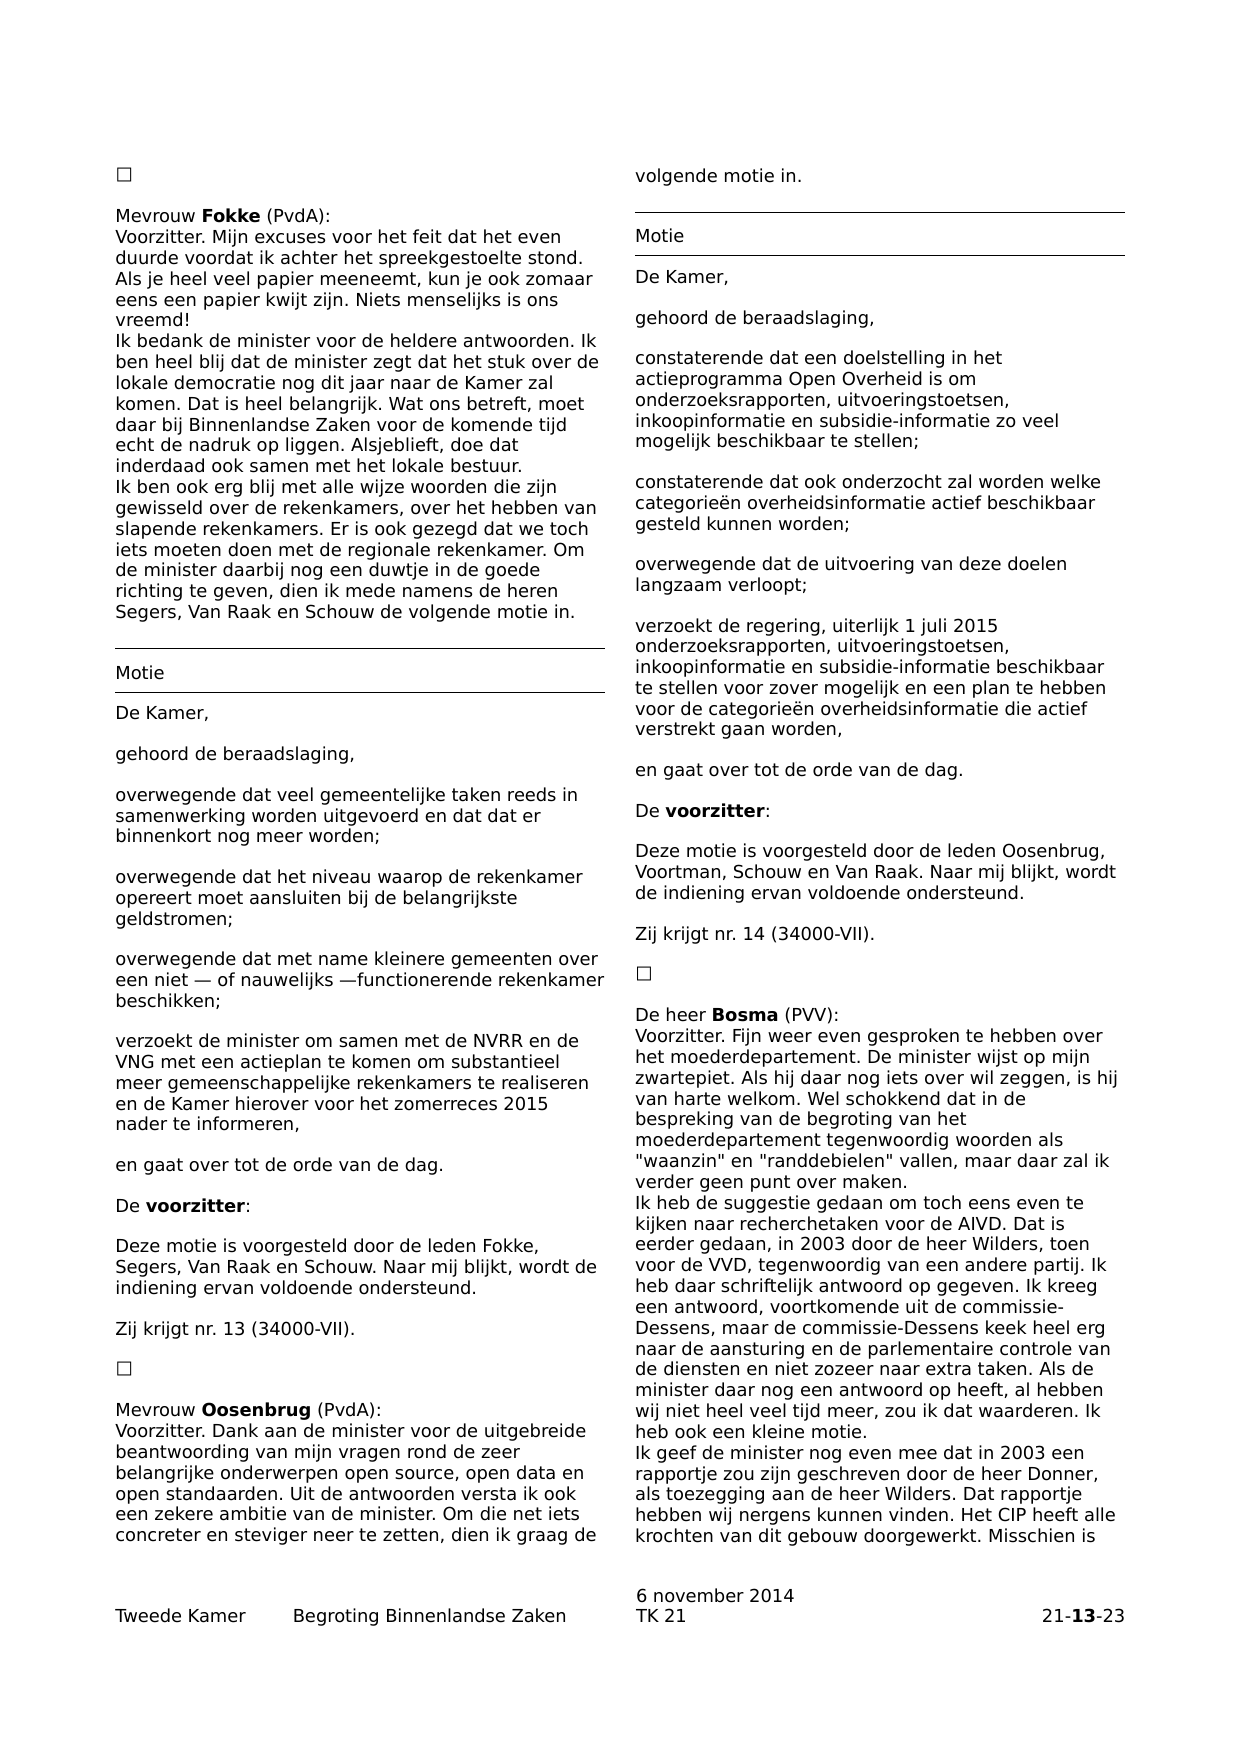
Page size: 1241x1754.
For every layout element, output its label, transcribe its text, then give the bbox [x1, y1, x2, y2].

text Mevrouw Fokke (PvdA): [115, 206, 605, 227]
text Voorzitter. Mijn excuses voor het feit dat het even duurde voordat ik achter het spreekgestoelte stond. Als je heel veel papier meeneemt, kun je ook zomaar eens een papier kwijt zijn. Niets menselijks is ons vreemd! [115, 227, 605, 331]
text gehoord de beraadslaging, [115, 744, 605, 765]
text overwegende dat met name kleinere gemeenten over een niet — of nauwelijks —functionerende rekenkamer beschikken; [115, 949, 605, 1011]
text volgende motie in. [635, 165, 1125, 186]
text Deze motie is voorgesteld door de leden Fokke, Segers, Van Raak en Schouw. Naar mij blijkt, wordt de indiening ervan voldoende ondersteund. [115, 1236, 605, 1298]
text gehoord de beraadslaging, [635, 307, 1125, 328]
text ⬜ [635, 964, 1125, 985]
text Deze motie is voorgesteld door de leden Oosenbrug, Voortman, Schouw en Van Raak. Naar mij blijkt, wordt de indiening ervan voldoende ondersteund. [635, 841, 1125, 903]
text Voorzitter. Fijn weer even gesproken te hebben over het moederdepartement. De minister wijst op mijn zwartepiet. Als hij daar nog iets over wil zeggen, is hij van harte welkom. Wel schokkend dat in de bespreking van de begroting van het moederdepartement tegenwoordig woorden als "waanzin" en "randdebielen" vallen, maar daar zal ik verder geen punt over maken. [635, 1026, 1125, 1192]
text Motie [635, 226, 1125, 247]
text constaterende dat ook onderzocht zal worden welke categorieën overheidsinformatie actief beschikbaar gesteld kunnen worden; [635, 472, 1125, 534]
text Ik heb de suggestie gedaan om toch eens even te kijken naar recherchetaken voor de AIVD. Dat is eerder gedaan, in 2003 door de heer Wilders, toen voor de VVD, tegenwoordig van een andere partij. Ik heb daar schriftelijk antwoord op gegeven. Ik kreeg een antwoord, voortkomende uit de commissie-Dessens, maar de commissie-Dessens keek heel erg naar de aansturing en de parlementaire controle van de diensten en niet zozeer naar extra taken. Als de minister daar nog een antwoord op heeft, al hebben wij niet heel veel tijd meer, zou ik dat waarderen. Ik heb ook een kleine motie. [635, 1192, 1125, 1442]
text De heer Bosma (PVV): [635, 1005, 1125, 1026]
text verzoekt de regering, uiterlijk 1 juli 2015 onderzoeksrapporten, uitvoeringstoetsen, inkoopinformatie en subsidie-informatie beschikbaar te stellen voor zover mogelijk en een plan te hebben voor de categorieën overheidsinformatie die actief verstrekt gaan worden, [635, 616, 1125, 740]
text Mevrouw Oosenbrug (PvdA): [115, 1400, 605, 1421]
text Zij krijgt nr. 13 (34000-VII). [115, 1318, 605, 1339]
text verzoekt de minister om samen met de NVRR en de VNG met een actieplan te komen om substantieel meer gemeenschappelijke rekenkamers te realiseren en de Kamer hierover voor het zomerreces 2015 nader te informeren, [115, 1031, 605, 1135]
text Ik bedank de minister voor de heldere antwoorden. Ik ben heel blij dat de minister zegt dat het stuk over de lokale democratie nog dit jaar naar de Kamer zal komen. Dat is heel belangrijk. Wat ons betreft, moet daar bij Binnenlandse Zaken voor de komende tijd echt de nadruk op liggen. Alsjeblieft, doe dat inderdaad ook samen met het lokale bestuur. [115, 331, 605, 477]
text overwegende dat het niveau waarop de rekenkamer opereert moet aansluiten bij de belangrijkste geldstromen; [115, 867, 605, 929]
text en gaat over tot de orde van de dag. [635, 760, 1125, 781]
text en gaat over tot de orde van de dag. [115, 1155, 605, 1176]
text De voorzitter: [635, 801, 1125, 821]
text overwegende dat de uitvoering van deze doelen langzaam verloopt; [635, 554, 1125, 596]
text Motie [115, 662, 605, 683]
text Ik ben ook erg blij met alle wijze woorden die zijn gewisseld over de rekenkamers, over het hebben van slapende rekenkamers. Er is ook gezegd dat we toch iets moeten doen met de regionale rekenkamer. Om de minister daarbij nog een duwtje in de goede richting te geven, dien ik mede namens de heren Segers, Van Raak en Schouw de volgende motie in. [115, 477, 605, 623]
text Voorzitter. Dank aan de minister voor de uitgebreide beantwoording van mijn vragen rond de zeer belangrijke onderwerpen open source, open data en open standaarden. Uit de antwoorden versta ik ook een zekere ambitie van de minister. Om die net iets concreter en steviger neer te zetten, dien ik graag de [115, 1421, 605, 1546]
text De Kamer, [635, 267, 1125, 287]
text ⬜ [115, 165, 605, 186]
text Ik geef de minister nog even mee dat in 2003 een rapportje zou zijn geschreven door de heer Donner, als toezegging aan de heer Wilders. Dat rapportje hebben wij nergens kunnen vinden. Het CIP heeft alle krochten van dit gebouw doorgewerkt. Misschien is [635, 1442, 1125, 1547]
text Zij krijgt nr. 14 (34000-VII). [635, 923, 1125, 944]
text ⬜ [115, 1359, 605, 1380]
text constaterende dat een doelstelling in het actieprogramma Open Overheid is om onderzoeksrapporten, uitvoeringstoetsen, inkoopinformatie en subsidie-informatie zo veel mogelijk beschikbaar te stellen; [635, 348, 1125, 452]
text De Kamer, [115, 703, 605, 724]
text overwegende dat veel gemeentelijke taken reeds in samenwerking worden uitgevoerd en dat dat er binnenkort nog meer worden; [115, 785, 605, 847]
text De voorzitter: [115, 1196, 605, 1216]
